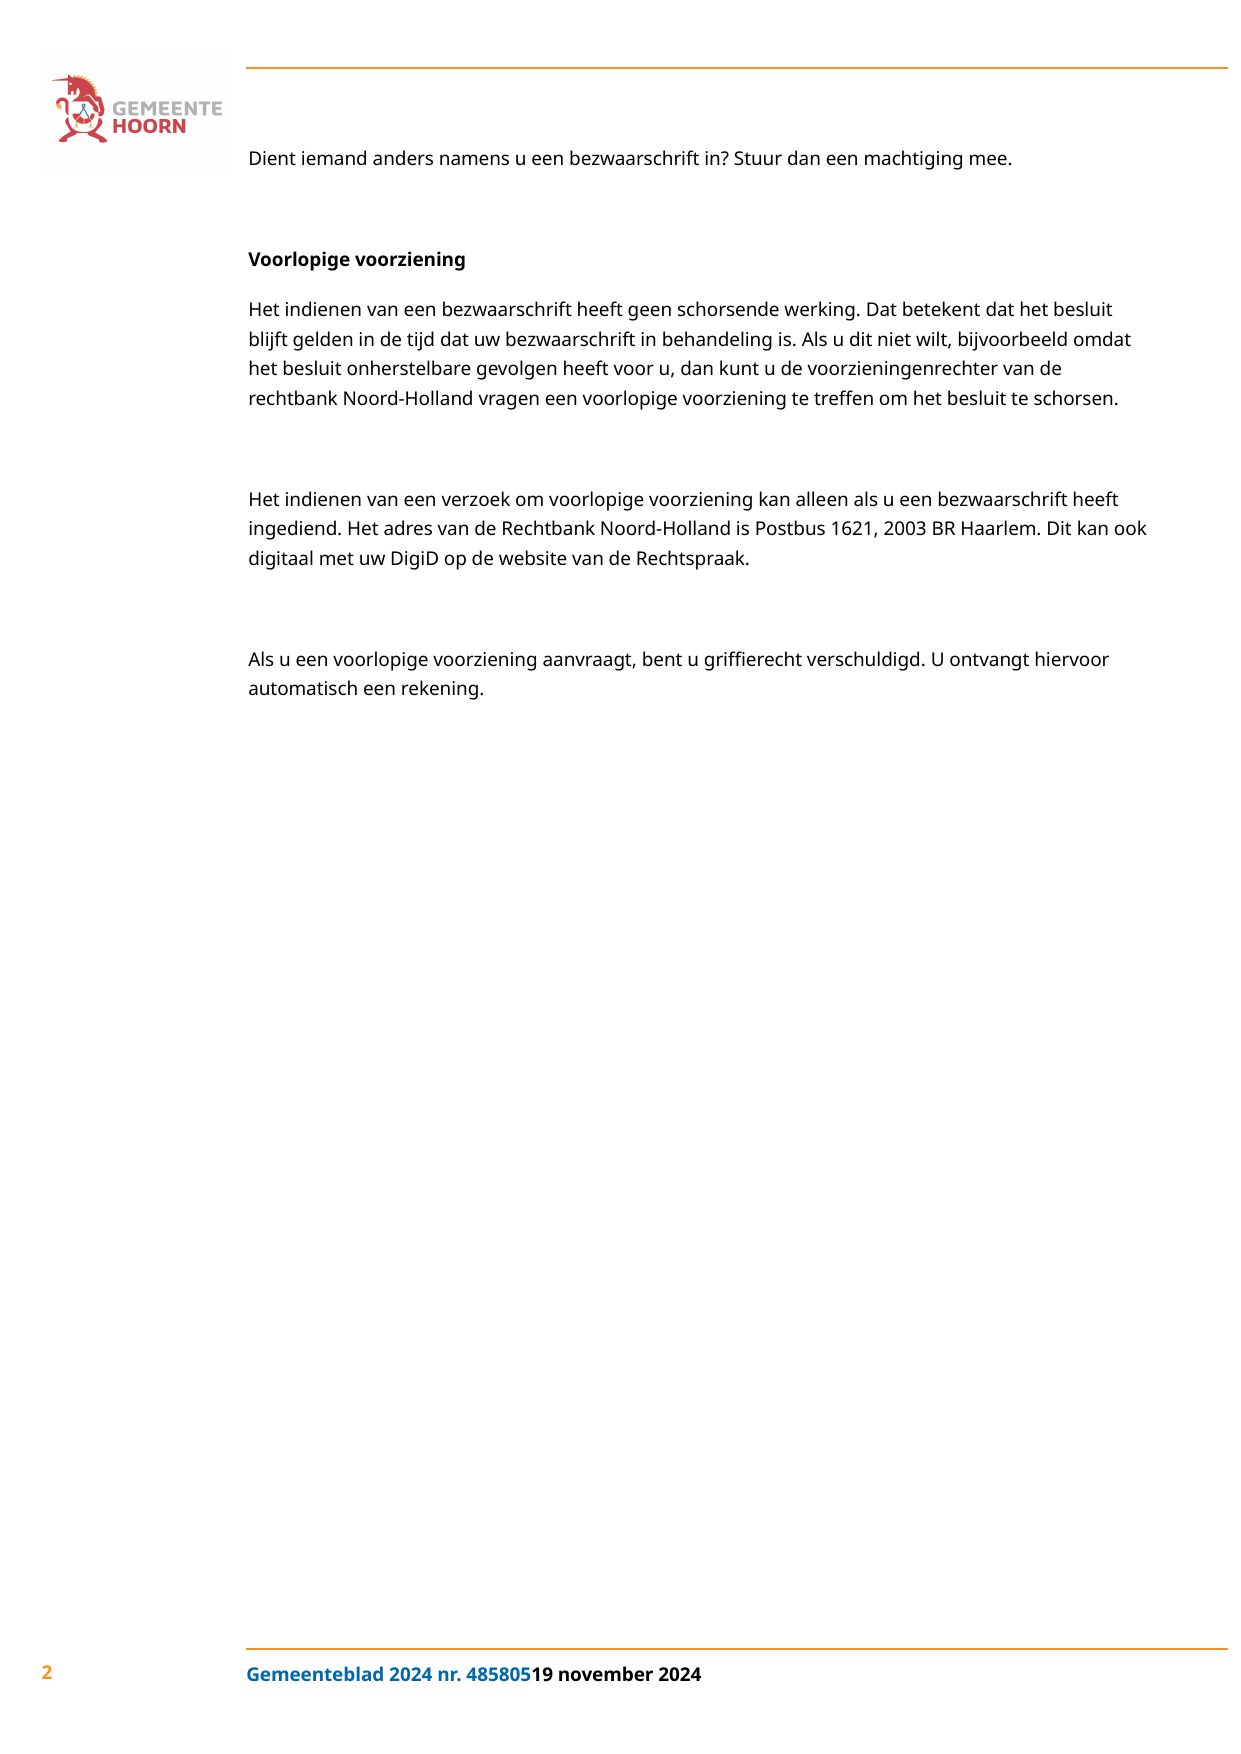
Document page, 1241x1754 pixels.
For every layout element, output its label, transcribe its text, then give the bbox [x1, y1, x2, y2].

text Het indienen van een verzoek om voorlopige voorziening kan alleen als u een bezwaarschrift heeft ingediend. Het adres van de Rechtbank Noord-Holland is Postbus 1621, 2003 BR Haarlem. Dit kan ook digitaal met uw DigiD op de website van de Rechtspraak. [248, 486, 1152, 571]
text Dient iemand anders namens u een bezwaarschrift in? Stuur dan een machtiging mee. [248, 145, 1152, 171]
picture [41, 47, 231, 172]
text Voorlopige voorziening [248, 246, 1152, 272]
text Als u een voorlopige voorziening aanvraagt, bent u griffierecht verschuldigd. U ontvangt hiervoor automatisch een rekening. [248, 646, 1152, 701]
text Het indienen van een bezwaarschrift heeft geen schorsende werking. Dat betekent dat het besluit blijft gelden in de tijd dat uw bezwaarschrift in behandeling is. Als u dit niet wilt, bijvoorbeeld omdat het besluit onherstelbare gevolgen heeft voor u, dan kunt u de voorzieningenrechter van de rechtbank Noord-Holland vragen een voorlopige voorziening te treffen om het besluit te schorsen. [248, 296, 1152, 411]
